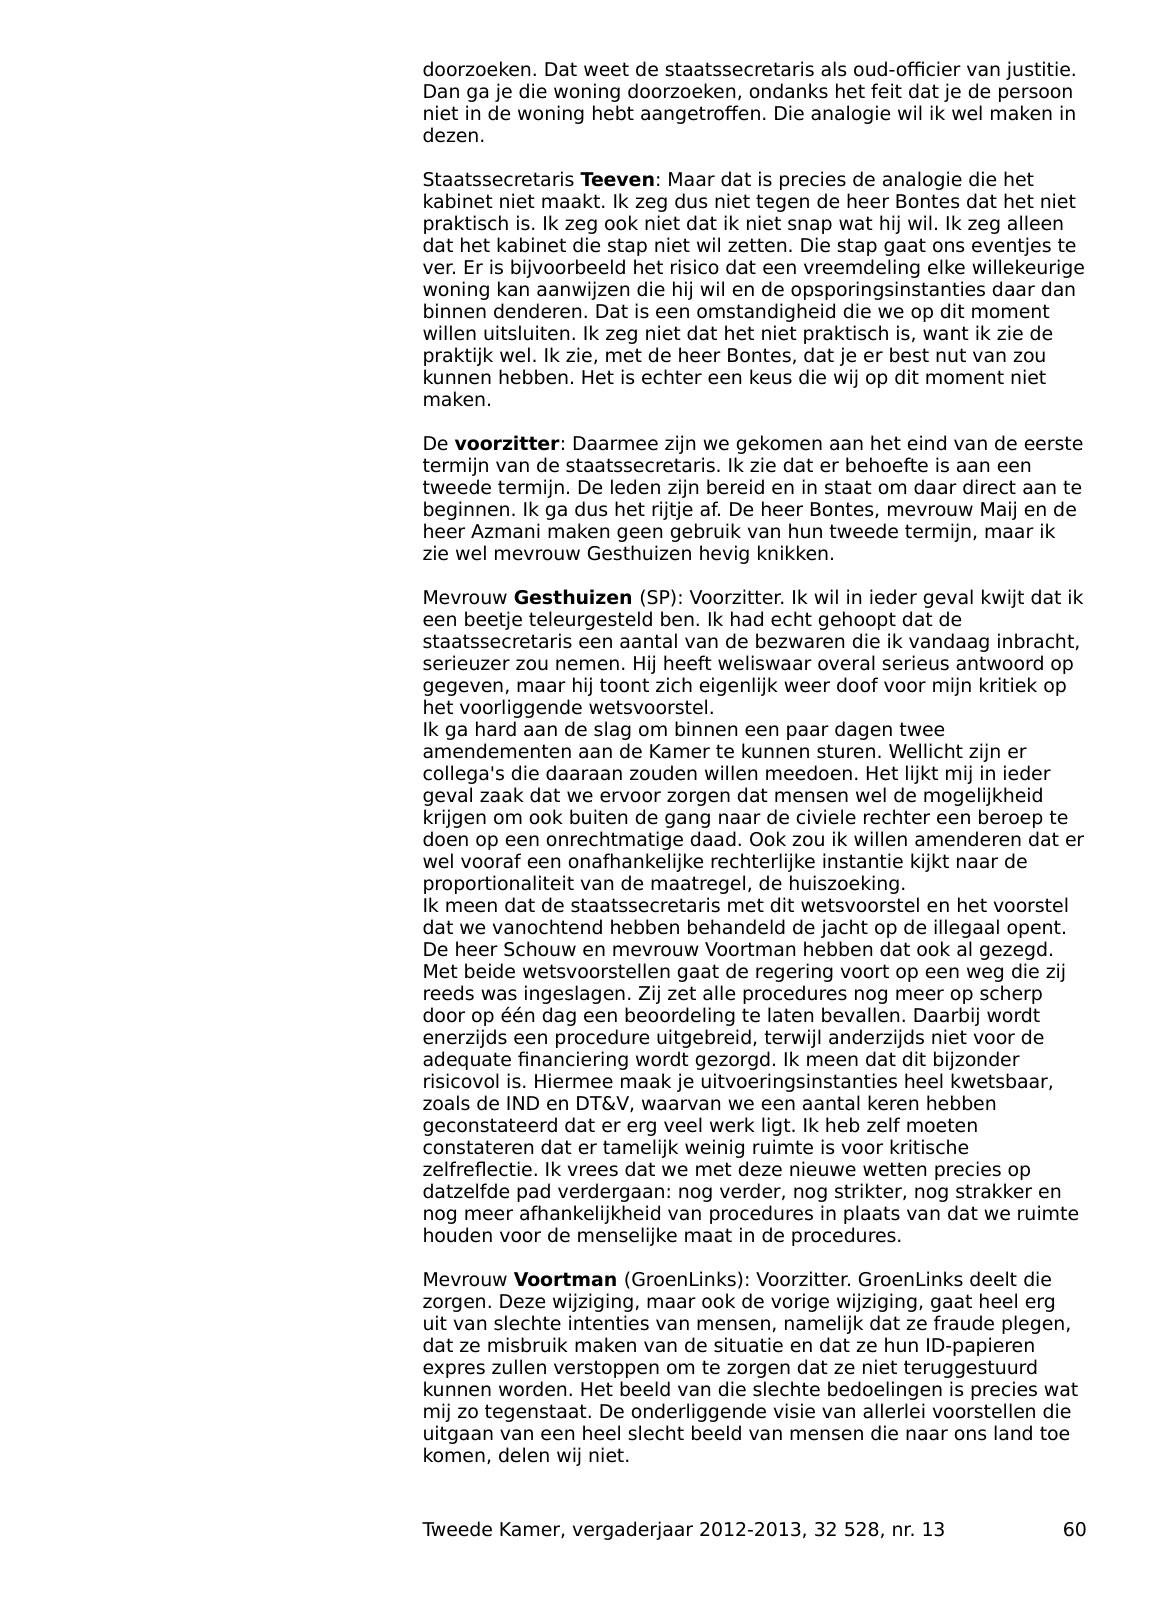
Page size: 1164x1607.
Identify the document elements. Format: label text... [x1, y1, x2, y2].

text Mevrouw Gesthuizen (SP): Voorzitter. Ik wil in ieder geval kwijt dat ik een beetje teleurgesteld ben. Ik had echt gehoopt dat de staatssecretaris een aantal van de bezwaren die ik vandaag inbracht, serieuzer zou nemen. Hij heeft weliswaar overal serieus antwoord op gegeven, maar hij toont zich eigenlijk weer doof voor mijn kritiek op het voorliggende wetsvoorstel. [422, 587, 1087, 719]
text De voorzitter: Daarmee zijn we gekomen aan het eind van de eerste termijn van de staatssecretaris. Ik zie dat er behoefte is aan een tweede termijn. De leden zijn bereid en in staat om daar direct aan te beginnen. Ik ga dus het rijtje af. De heer Bontes, mevrouw Maij en de heer Azmani maken geen gebruik van hun tweede termijn, maar ik zie wel mevrouw Gesthuizen hevig knikken. [422, 433, 1087, 565]
text Staatssecretaris Teeven: Maar dat is precies de analogie die het kabinet niet maakt. Ik zeg dus niet tegen de heer Bontes dat het niet praktisch is. Ik zeg ook niet dat ik niet snap wat hij wil. Ik zeg alleen dat het kabinet die stap niet wil zetten. Die stap gaat ons eventjes te ver. Er is bijvoorbeeld het risico dat een vreemdeling elke willekeurige woning kan aanwijzen die hij wil en de opsporingsinstanties daar dan binnen denderen. Dat is een omstandigheid die we op dit moment willen uitsluiten. Ik zeg niet dat het niet praktisch is, want ik zie de praktijk wel. Ik zie, met de heer Bontes, dat je er best nut van zou kunnen hebben. Het is echter een keus die wij op dit moment niet maken. [422, 169, 1087, 411]
text Ik meen dat de staatssecretaris met dit wetsvoorstel en het voorstel dat we vanochtend hebben behandeld de jacht op de illegaal opent. De heer Schouw en mevrouw Voortman hebben dat ook al gezegd. Met beide wetsvoorstellen gaat de regering voort op een weg die zij reeds was ingeslagen. Zij zet alle procedures nog meer op scherp door op één dag een beoordeling te laten bevallen. Daarbij wordt enerzijds een procedure uitgebreid, terwijl anderzijds niet voor de adequate financiering wordt gezorgd. Ik meen dat dit bijzonder risicovol is. Hiermee maak je uitvoeringsinstanties heel kwetsbaar, zoals de IND en DT&V, waarvan we een aantal keren hebben geconstateerd dat er erg veel werk ligt. Ik heb zelf moeten constateren dat er tamelijk weinig ruimte is voor kritische zelfreflectie. Ik vrees dat we met deze nieuwe wetten precies op datzelfde pad verdergaan: nog verder, nog strikter, nog strakker en nog meer afhankelijkheid van procedures in plaats van dat we ruimte houden voor de menselijke maat in de procedures. [422, 895, 1087, 1247]
text Mevrouw Voortman (GroenLinks): Voorzitter. GroenLinks deelt die zorgen. Deze wijziging, maar ook de vorige wijziging, gaat heel erg uit van slechte intenties van mensen, namelijk dat ze fraude plegen, dat ze misbruik maken van de situatie en dat ze hun ID-papieren expres zullen verstoppen om te zorgen dat ze niet teruggestuurd kunnen worden. Het beeld van die slechte bedoelingen is precies wat mij zo tegenstaat. De onderliggende visie van allerlei voorstellen die uitgaan van een heel slecht beeld van mensen die naar ons land toe komen, delen wij niet. [422, 1269, 1087, 1467]
text Ik ga hard aan de slag om binnen een paar dagen twee amendementen aan de Kamer te kunnen sturen. Wellicht zijn er collega's die daaraan zouden willen meedoen. Het lijkt mij in ieder geval zaak dat we ervoor zorgen dat mensen wel de mogelijkheid krijgen om ook buiten de gang naar de civiele rechter een beroep te doen op een onrechtmatige daad. Ook zou ik willen amenderen dat er wel vooraf een onafhankelijke rechterlijke instantie kijkt naar de proportionaliteit van de maatregel, de huiszoeking. [422, 719, 1087, 895]
text doorzoeken. Dat weet de staatssecretaris als oud-officier van justitie. Dan ga je die woning doorzoeken, ondanks het feit dat je de persoon niet in de woning hebt aangetroffen. Die analogie wil ik wel maken in dezen. [422, 59, 1087, 147]
